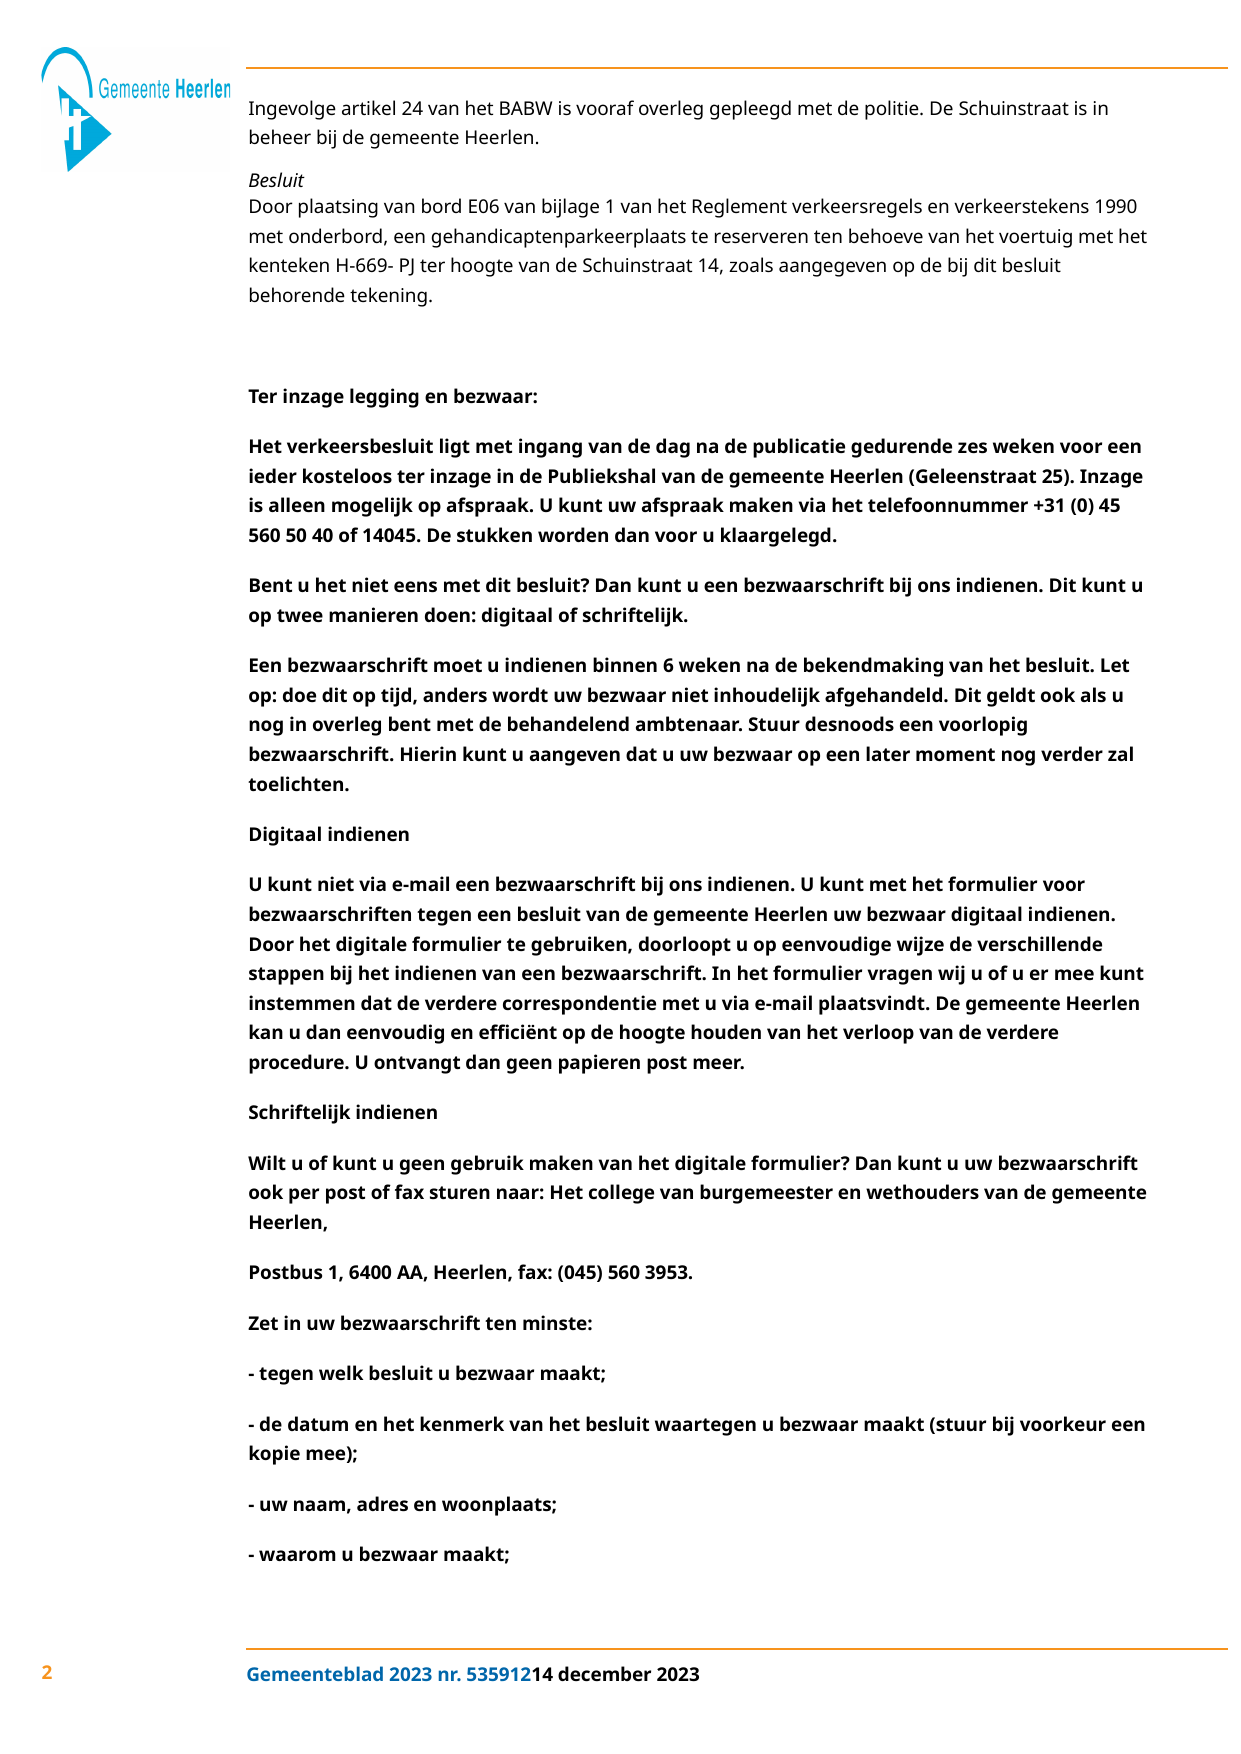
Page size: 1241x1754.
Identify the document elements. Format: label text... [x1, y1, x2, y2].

text - waarom u bezwaar maakt; [248, 1541, 1152, 1567]
text - de datum en het kenmerk van het besluit waartegen u bezwaar maakt (stuur bij voorkeur een kopie mee); [248, 1411, 1152, 1466]
text - uw naam, adres en woonplaats; [248, 1491, 1152, 1516]
text Het verkeersbesluit ligt met ingang van de dag na de publicatie gedurende zes weken voor een ieder kosteloos ter inzage in de Publiekshal van de gemeente Heerlen (Geleenstraat 25). Inzage is alleen mogelijk op afspraak. U kunt uw afspraak maken via het telefoonnummer +31 (0) 45 560 50 40 of 14045. De stukken worden dan voor u klaargelegd. [248, 433, 1152, 548]
text U kunt niet via e-mail een bezwaarschrift bij ons indienen. U kunt met het formulier voor bezwaarschriften tegen een besluit van de gemeente Heerlen uw bezwaar digitaal indienen. Door het digitale formulier te gebruiken, doorloopt u op eenvoudige wijze de verschillende stappen bij het indienen van een bezwaarschrift. In het formulier vragen wij u of u er mee kunt instemmen dat de verdere correspondentie met u via e-mail plaatsvindt. De gemeente Heerlen kan u dan eenvoudig en efficiënt op de hoogte houden van het verloop van de verdere procedure. U ontvangt dan geen papieren post meer. [248, 872, 1152, 1075]
text Door plaatsing van bord E06 van bijlage 1 van het Reglement verkeersregels en verkeerstekens 1990 met onderbord, een gehandicaptenparkeerplaats te reserveren ten behoeve van het voertuig met het kenteken H-669- PJ ter hoogte van de Schuinstraat 14, zoals aangegeven op de bij dit besluit behorende tekening. [248, 193, 1152, 308]
text Ter inzage legging en bezwaar: [248, 383, 1152, 408]
text Schriftelijk indienen [248, 1099, 1152, 1125]
text Ingevolge artikel 24 van het BABW is vooraf overleg gepleegd met de politie. De Schuinstraat is in beheer bij de gemeente Heerlen. [248, 95, 1152, 150]
text Digitaal indienen [248, 821, 1152, 847]
text Bent u het niet eens met dit besluit? Dan kunt u een bezwaarschrift bij ons indienen. Dit kunt u op twee manieren doen: digitaal of schriftelijk. [248, 572, 1152, 628]
picture [41, 47, 59, 70]
text Wilt u of kunt u geen gebruik maken van het digitale formulier? Dan kunt u uw bezwaarschrift ook per post of fax sturen naar: Het college van burgemeester en wethouders van de gemeente Heerlen, [248, 1150, 1152, 1235]
text Postbus 1, 6400 AA, Heerlen, fax: (045) 560 3953. [248, 1259, 1152, 1285]
picture [41, 47, 231, 172]
text Een bezwaarschrift moet u indienen binnen 6 weken na de bekendmaking van het besluit. Let op: doe dit op tijd, anders wordt uw bezwaar niet inhoudelijk afgehandeld. Dit geldt ook als u nog in overleg bent met de behandelend ambtenaar. Stuur desnoods een voorlopig bezwaarschrift. Hierin kunt u aangeven dat u uw bezwaar op een later moment nog verder zal toelichten. [248, 652, 1152, 796]
text Besluit [248, 167, 1152, 193]
text Zet in uw bezwaarschrift ten minste: [248, 1310, 1152, 1336]
text - tegen welk besluit u bezwaar maakt; [248, 1360, 1152, 1386]
